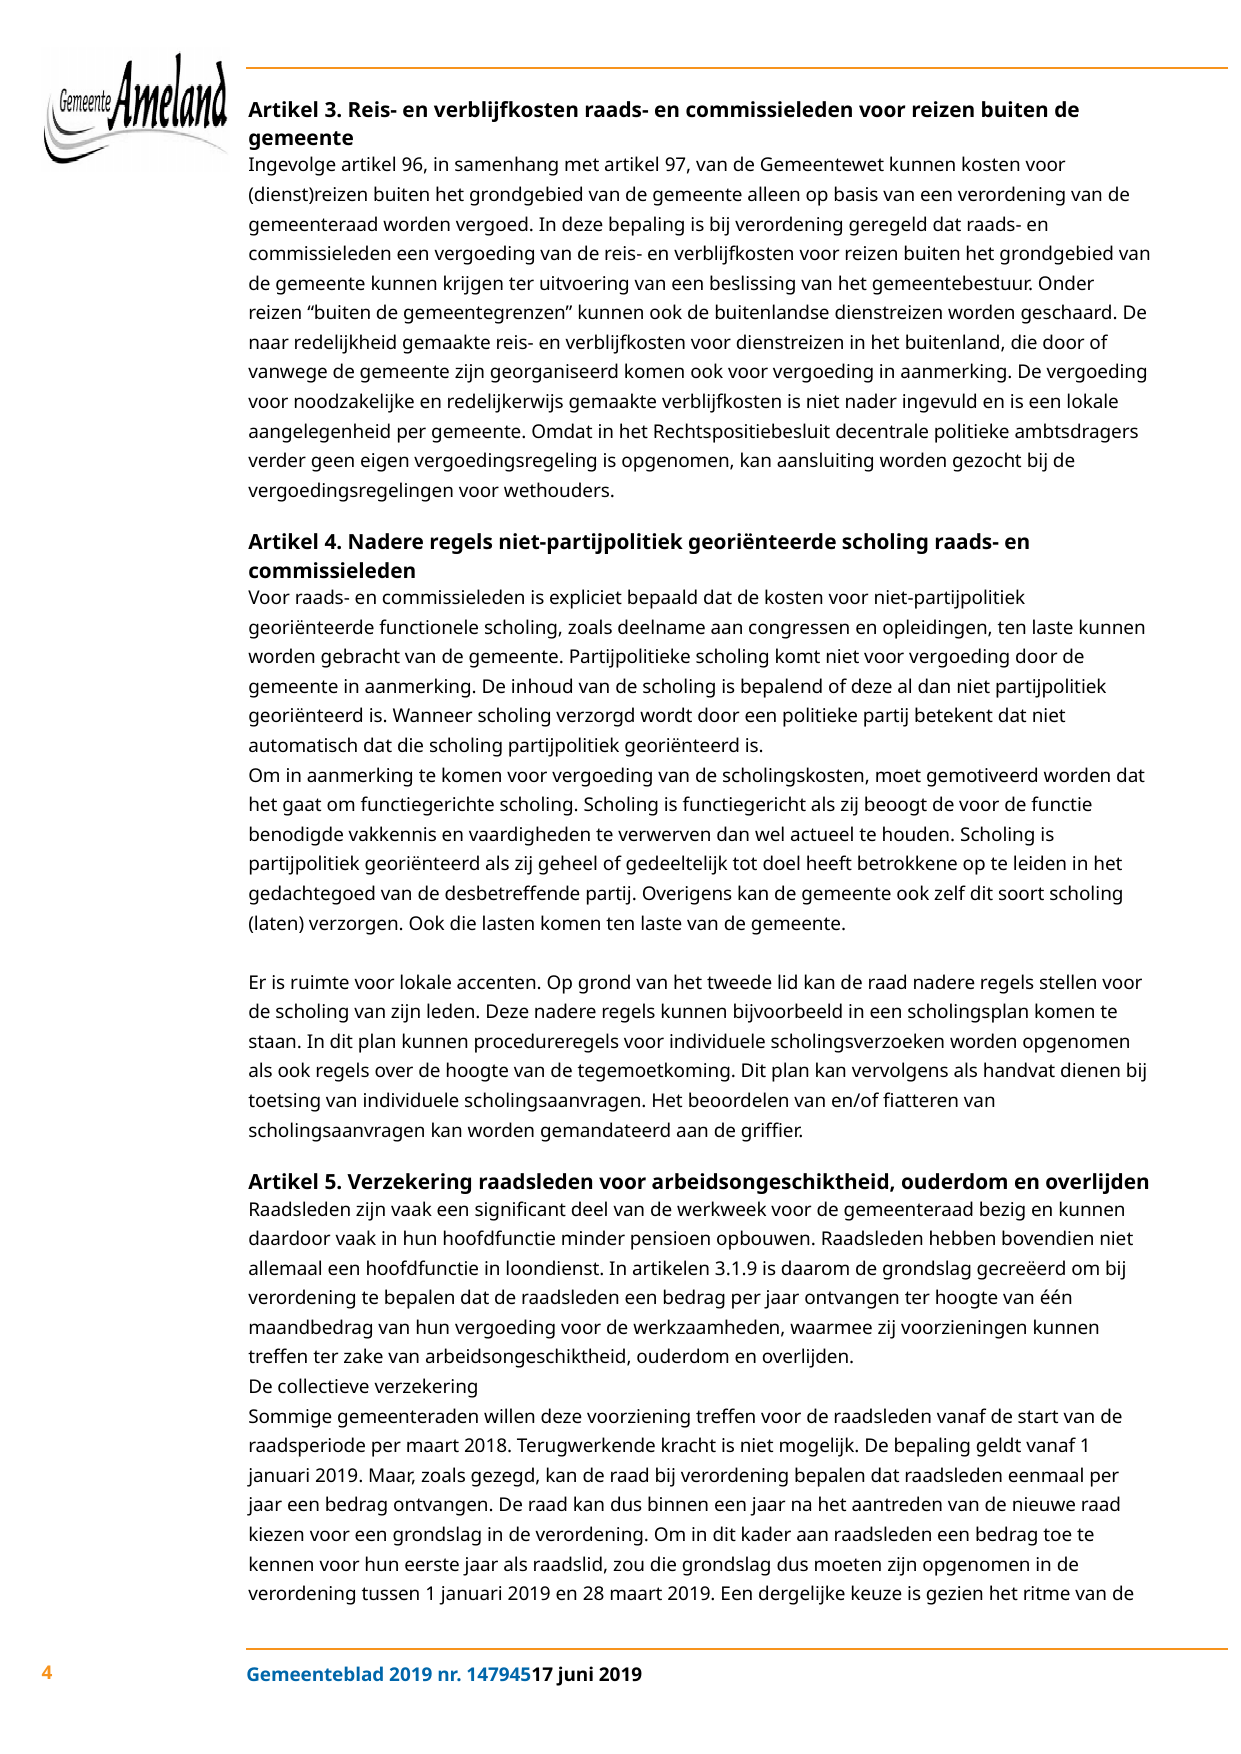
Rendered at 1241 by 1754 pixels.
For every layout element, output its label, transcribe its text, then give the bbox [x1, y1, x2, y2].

picture [41, 47, 231, 172]
text Voor raads- en commissieleden is expliciet bepaald dat de kosten voor niet-partijpolitiek georiënteerde functionele scholing, zoals deelname aan congressen en opleidingen, ten laste kunnen worden gebracht van de gemeente. Partijpolitieke scholing komt niet voor vergoeding door de gemeente in aanmerking. De inhoud van de scholing is bepalend of deze al dan niet partijpolitiek georiënteerd is. Wanneer scholing verzorgd wordt door een politieke partij betekent dat niet automatisch dat die scholing partijpolitiek georiënteerd is. [248, 584, 1152, 758]
text januari 2019. Maar, zoals gezegd, kan de raad bij verordening bepalen dat raadsleden eenmaal per jaar een bedrag ontvangen. De raad kan dus binnen een jaar na het aantreden van de nieuwe raad kiezen voor een grondslag in de verordening. Om in dit kader aan raadsleden een bedrag toe te kennen voor hun eerste jaar als raadslid, zou die grondslag dus moeten zijn opgenomen in de verordening tussen 1 januari 2019 en 28 maart 2019. Een dergelijke keuze is gezien het ritme van de [248, 1462, 1152, 1606]
text Artikel 4. Nadere regels niet-partijpolitiek georiënteerde scholing raads- en commissieleden [248, 527, 1152, 584]
text Artikel 3. Reis- en verblijfkosten raads- en commissieleden voor reizen buiten de gemeente [248, 95, 1152, 152]
text Sommige gemeenteraden willen deze voorziening treffen voor de raadsleden vanaf de start van de raadsperiode per maart 2018. Terugwerkende kracht is niet mogelijk. De bepaling geldt vanaf 1 [248, 1403, 1152, 1458]
text Artikel 5. Verzekering raadsleden voor arbeidsongeschiktheid, ouderdom en overlijden [248, 1167, 1152, 1196]
text Raadsleden zijn vaak een significant deel van de werkweek voor de gemeenteraad bezig en kunnen daardoor vaak in hun hoofdfunctie minder pensioen opbouwen. Raadsleden hebben bovendien niet allemaal een hoofdfunctie in loondienst. In artikelen 3.1.9 is daarom de grondslag gecreëerd om bij verordening te bepalen dat de raadsleden een bedrag per jaar ontvangen ter hoogte van één maandbedrag van hun vergoeding voor de werkzaamheden, waarmee zij voorzieningen kunnen treffen ter zake van arbeidsongeschiktheid, ouderdom en overlijden. [248, 1196, 1152, 1369]
text Om in aanmerking te komen voor vergoeding van de scholingskosten, moet gemotiveerd worden dat het gaat om functiegerichte scholing. Scholing is functiegericht als zij beoogt de voor de functie benodigde vakkennis en vaardigheden te verwerven dan wel actueel te houden. Scholing is partijpolitiek georiënteerd als zij geheel of gedeeltelijk tot doel heeft betrokkene op te leiden in het gedachtegoed van de desbetreffende partij. Overigens kan de gemeente ook zelf dit soort scholing (laten) verzorgen. Ook die lasten komen ten laste van de gemeente. [248, 762, 1152, 936]
text De collectieve verzekering [248, 1373, 1152, 1399]
text Ingevolge artikel 96, in samenhang met artikel 97, van de Gemeentewet kunnen kosten voor (dienst)reizen buiten het grondgebied van de gemeente alleen op basis van een verordening van de gemeenteraad worden vergoed. In deze bepaling is bij verordening geregeld dat raads- en commissieleden een vergoeding van de reis- en verblijfkosten voor reizen buiten het grondgebied van de gemeente kunnen krijgen ter uitvoering van een beslissing van het gemeentebestuur. Onder reizen “buiten de gemeentegrenzen” kunnen ook de buitenlandse dienstreizen worden geschaard. De naar redelijkheid gemaakte reis- en verblijfkosten voor dienstreizen in het buitenland, die door of vanwege de gemeente zijn georganiseerd komen ook voor vergoeding in aanmerking. De vergoeding voor noodzakelijke en redelijkerwijs gemaakte verblijfkosten is niet nader ingevuld en is een lokale aangelegenheid per gemeente. Omdat in het Rechtspositiebesluit decentrale politieke ambtsdragers verder geen eigen vergoedingsregeling is opgenomen, kan aansluiting worden gezocht bij de vergoedingsregelingen voor wethouders. [248, 152, 1152, 503]
text Er is ruimte voor lokale accenten. Op grond van het tweede lid kan de raad nadere regels stellen voor de scholing van zijn leden. Deze nadere regels kunnen bijvoorbeeld in een scholingsplan komen te staan. In dit plan kunnen procedureregels voor individuele scholingsverzoeken worden opgenomen als ook regels over de hoogte van de tegemoetkoming. Dit plan kan vervolgens als handvat dienen bij toetsing van individuele scholingsaanvragen. Het beoordelen van en/of fiatteren van scholingsaanvragen kan worden gemandateerd aan de griffier. [248, 969, 1152, 1143]
